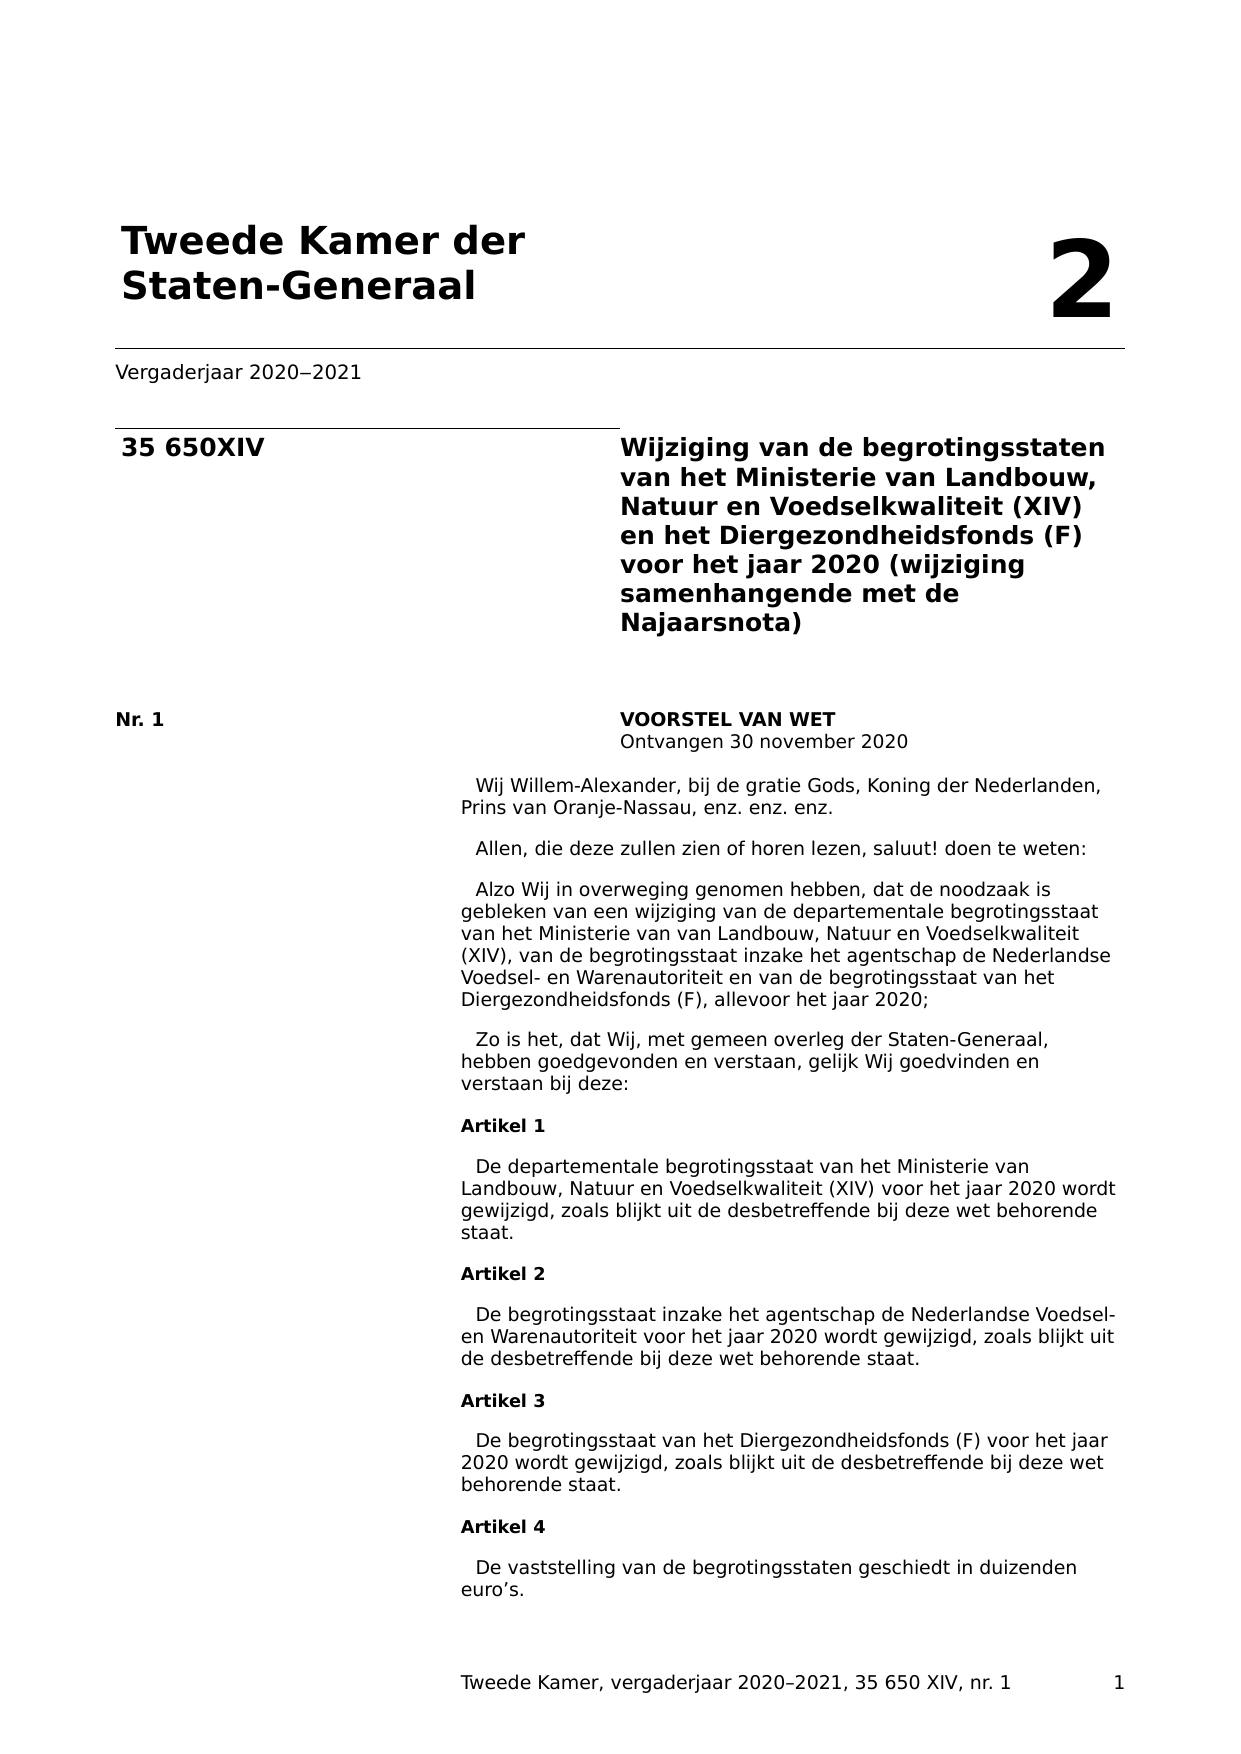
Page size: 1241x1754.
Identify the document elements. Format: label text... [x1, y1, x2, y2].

title Artikel 1 [461, 1114, 1125, 1137]
text Alzo Wij in overweging genomen hebben, dat de noodzaak is gebleken van een wijziging van de departementale begrotingsstaat van het Ministerie van van Landbouw, Natuur en Voedselkwaliteit (XIV), van de begrotingsstaat inzake het agentschap de Nederlandse Voedsel- en Warenautoriteit en van de begrotingsstaat van het Diergezondheidsfonds (F), allevoor het jaar 2020; [461, 879, 1125, 1011]
table_header Wijziging van de begrotingsstaten van het Ministerie van Landbouw, Natuur en Voedselkwaliteit (XIV) en het Diergezondheidsfonds (F) voor het jaar 2020 (wijziging samenhangende met de Najaarsnota) [620, 428, 1125, 643]
text De begrotingsstaat inzake het agentschap de Nederlandse Voedsel- en Warenautoriteit voor het jaar 2020 wordt gewijzigd, zoals blijkt uit de desbetreffende bij deze wet behorende staat. [461, 1304, 1125, 1370]
table_header Tweede Kamer der Staten-Generaal [115, 213, 620, 348]
text De vaststelling van de begrotingsstaten geschiedt in duizenden euro’s. [461, 1557, 1125, 1601]
table_header Voorstel van Wet Ontvangen 30 november 2020 [620, 709, 1125, 775]
title Artikel 2 [461, 1262, 1125, 1285]
text Wij Willem-Alexander, bij de gratie Gods, Koning der Nederlanden, Prins van Oranje-Nassau, enz. enz. enz. [461, 775, 1125, 819]
title Artikel 3 [461, 1389, 1125, 1412]
text Allen, die deze zullen zien of horen lezen, saluut! doen te weten: [461, 838, 1125, 860]
title Artikel 4 [461, 1515, 1125, 1538]
table_cell Vergaderjaar 2020‒2021 [115, 349, 1125, 384]
text De begrotingsstaat van het Diergezondheidsfonds (F) voor het jaar 2020 wordt gewijzigd, zoals blijkt uit de desbetreffende bij deze wet behorende staat. [461, 1430, 1125, 1496]
table_header 2 [620, 213, 1125, 348]
table_header Nr. 1 [115, 709, 620, 775]
text De departementale begrotingsstaat van het Ministerie van Landbouw, Natuur en Voedselkwaliteit (XIV) voor het jaar 2020 wordt gewijzigd, zoals blijkt uit de desbetreffende bij deze wet behorende staat. [461, 1156, 1125, 1243]
table_header 35 650XIV [115, 429, 620, 643]
text Zo is het, dat Wij, met gemeen overleg der Staten-Generaal, hebben goedgevonden en verstaan, gelijk Wij goedvinden en verstaan bij deze: [461, 1029, 1125, 1095]
